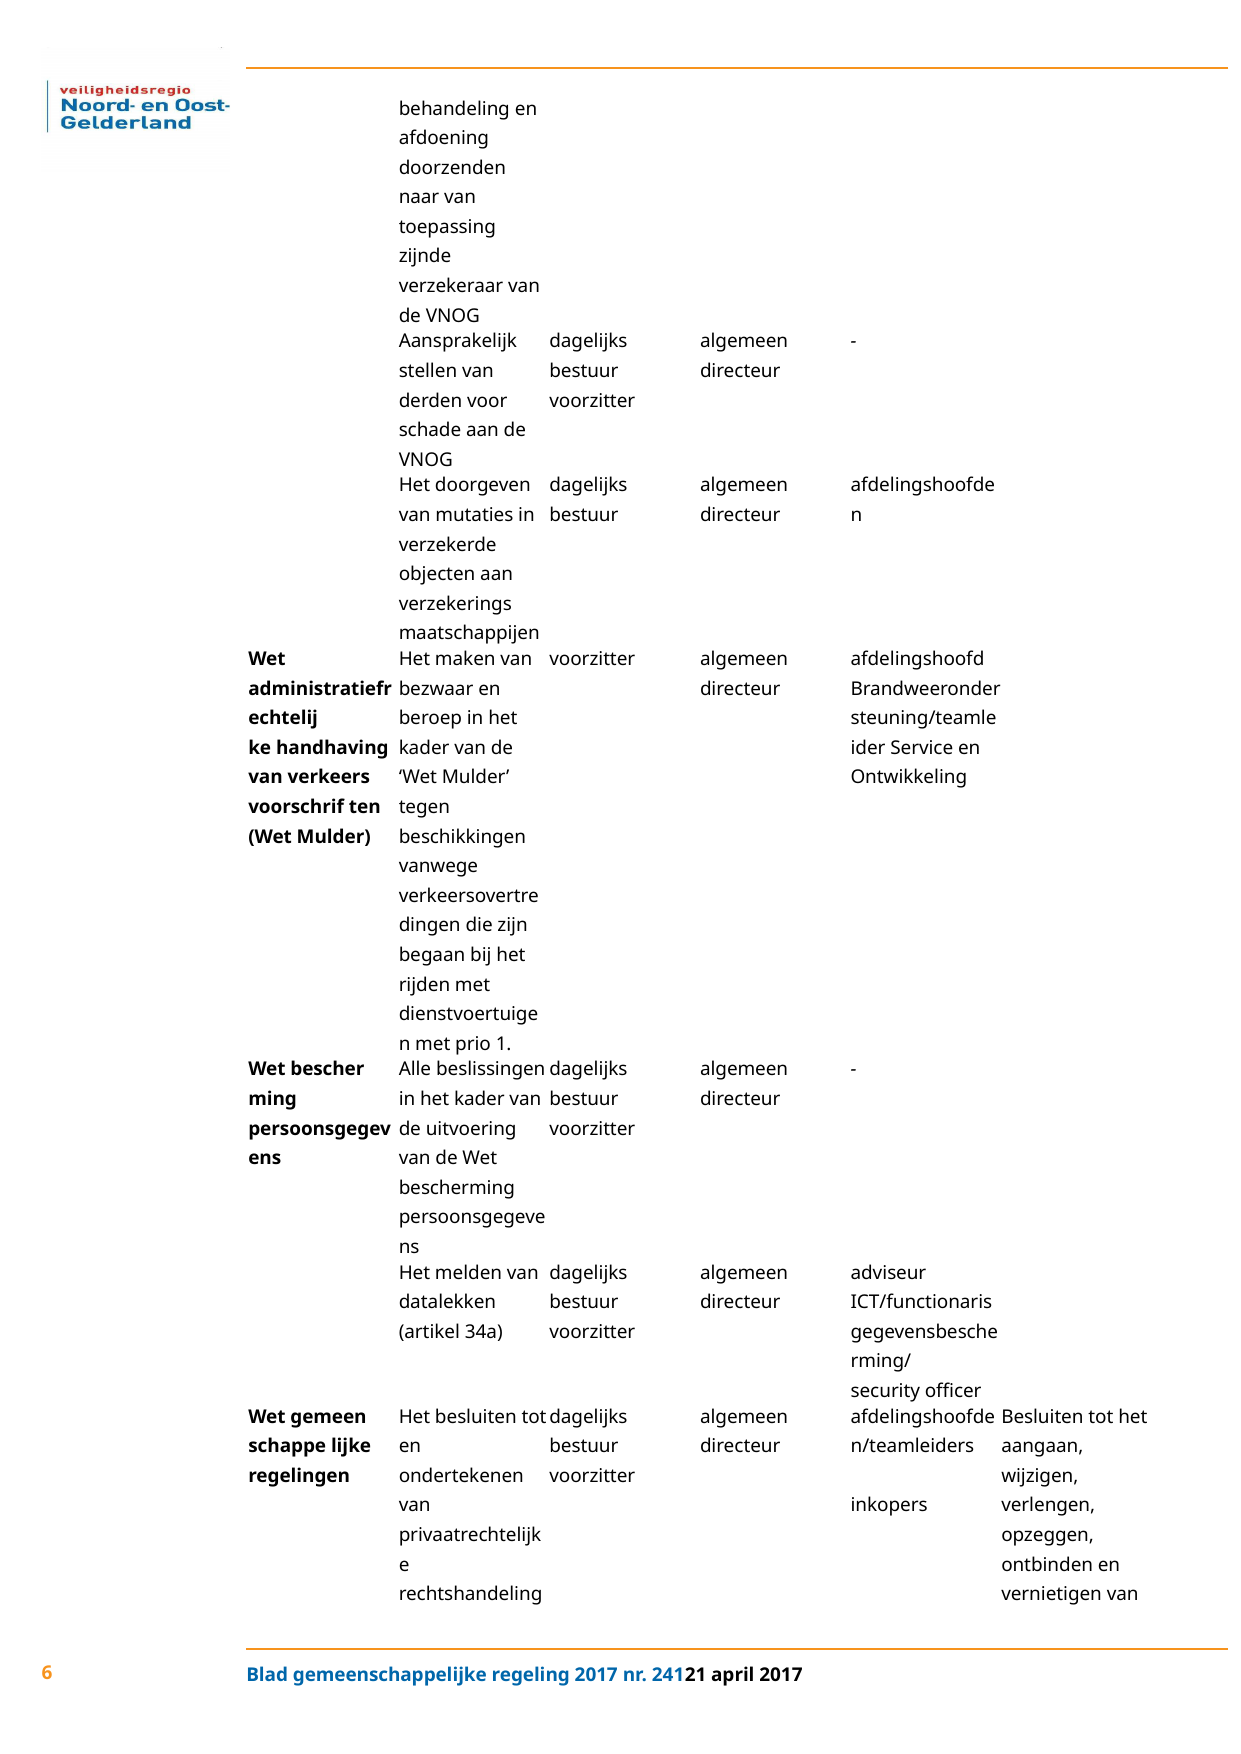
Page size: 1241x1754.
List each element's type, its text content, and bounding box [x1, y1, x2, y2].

table_cell Besluiten tot het aangaan, wijzigen, verlengen, opzeggen, ontbinden en vernietigen van [1001, 1403, 1152, 1606]
table_cell [1001, 95, 1152, 328]
table_cell [1001, 645, 1152, 1056]
table_cell [248, 472, 398, 645]
table_cell dagelijks bestuur voorzitter [549, 328, 700, 472]
table_cell afdelingshoofd Brandweerondersteuning/teamleider Service en Ontwikkeling [850, 645, 1001, 1056]
table_cell Aansprakelijk stellen van derden voor schade aan de VNOG [399, 328, 549, 472]
table_cell Wet gemeen schappe lijke regelingen [248, 1403, 398, 1606]
table_cell algemeen directeur [700, 328, 850, 472]
table_cell Alle beslissingen in het kader van de uitvoering van de Wet bescherming persoonsgegevens [399, 1056, 549, 1259]
table_cell [700, 95, 850, 328]
table_cell adviseur ICT/functionaris gegevensbescherming/ security officer [850, 1259, 1001, 1403]
table_cell Wet bescher ming persoonsgegevens [248, 1056, 398, 1259]
table_cell algemeen directeur [700, 472, 850, 645]
table_cell behandeling en afdoening doorzenden naar van toepassing zijnde verzekeraar van de VNOG [399, 95, 549, 328]
table_cell Het maken van bezwaar en beroep in het kader van de ‘Wet Mulder’ tegen beschikkingen vanwege verkeersovertredingen die zijn begaan bij het rijden met dienstvoertuigen met prio 1. [399, 645, 549, 1056]
table_cell Wet administratiefrechtelij ke handhaving van verkeers voorschrif ten (Wet Mulder) [248, 645, 398, 1056]
table_cell - [850, 95, 1001, 328]
table_cell [248, 328, 398, 472]
table_cell [248, 1259, 398, 1403]
table_cell algemeen directeur [700, 1056, 850, 1259]
table_cell algemeen directeur [700, 645, 850, 1056]
table_cell [248, 95, 398, 328]
table_cell dagelijks bestuur voorzitter [549, 1056, 700, 1259]
table_cell Het besluiten tot en ondertekenen van privaatrechtelijke rechtshandeling [399, 1403, 549, 1606]
table_cell [1001, 472, 1152, 645]
table_cell Het melden van datalekken (artikel 34a) [399, 1259, 549, 1403]
table_cell algemeen directeur [700, 1403, 850, 1606]
table_cell dagelijks bestuur voorzitter [549, 1259, 700, 1403]
table_cell algemeen directeur [700, 1259, 850, 1403]
table_cell voorzitter [549, 645, 700, 1056]
table_cell dagelijks bestuur [549, 472, 700, 645]
table_cell [1001, 1056, 1152, 1259]
picture [41, 47, 231, 172]
table_cell - [850, 328, 1001, 472]
table_cell afdelingshoofden [850, 472, 1001, 645]
table_cell Het doorgeven van mutaties in verzekerde objecten aan verzekerings maatschappijen [399, 472, 549, 645]
table_cell [549, 95, 700, 328]
table_cell [1001, 1259, 1152, 1403]
table_cell dagelijks bestuur voorzitter [549, 1403, 700, 1606]
table_cell [1001, 328, 1152, 472]
table_cell - [850, 1056, 1001, 1259]
table_cell afdelingshoofden/teamleiders inkopers [850, 1403, 1001, 1606]
